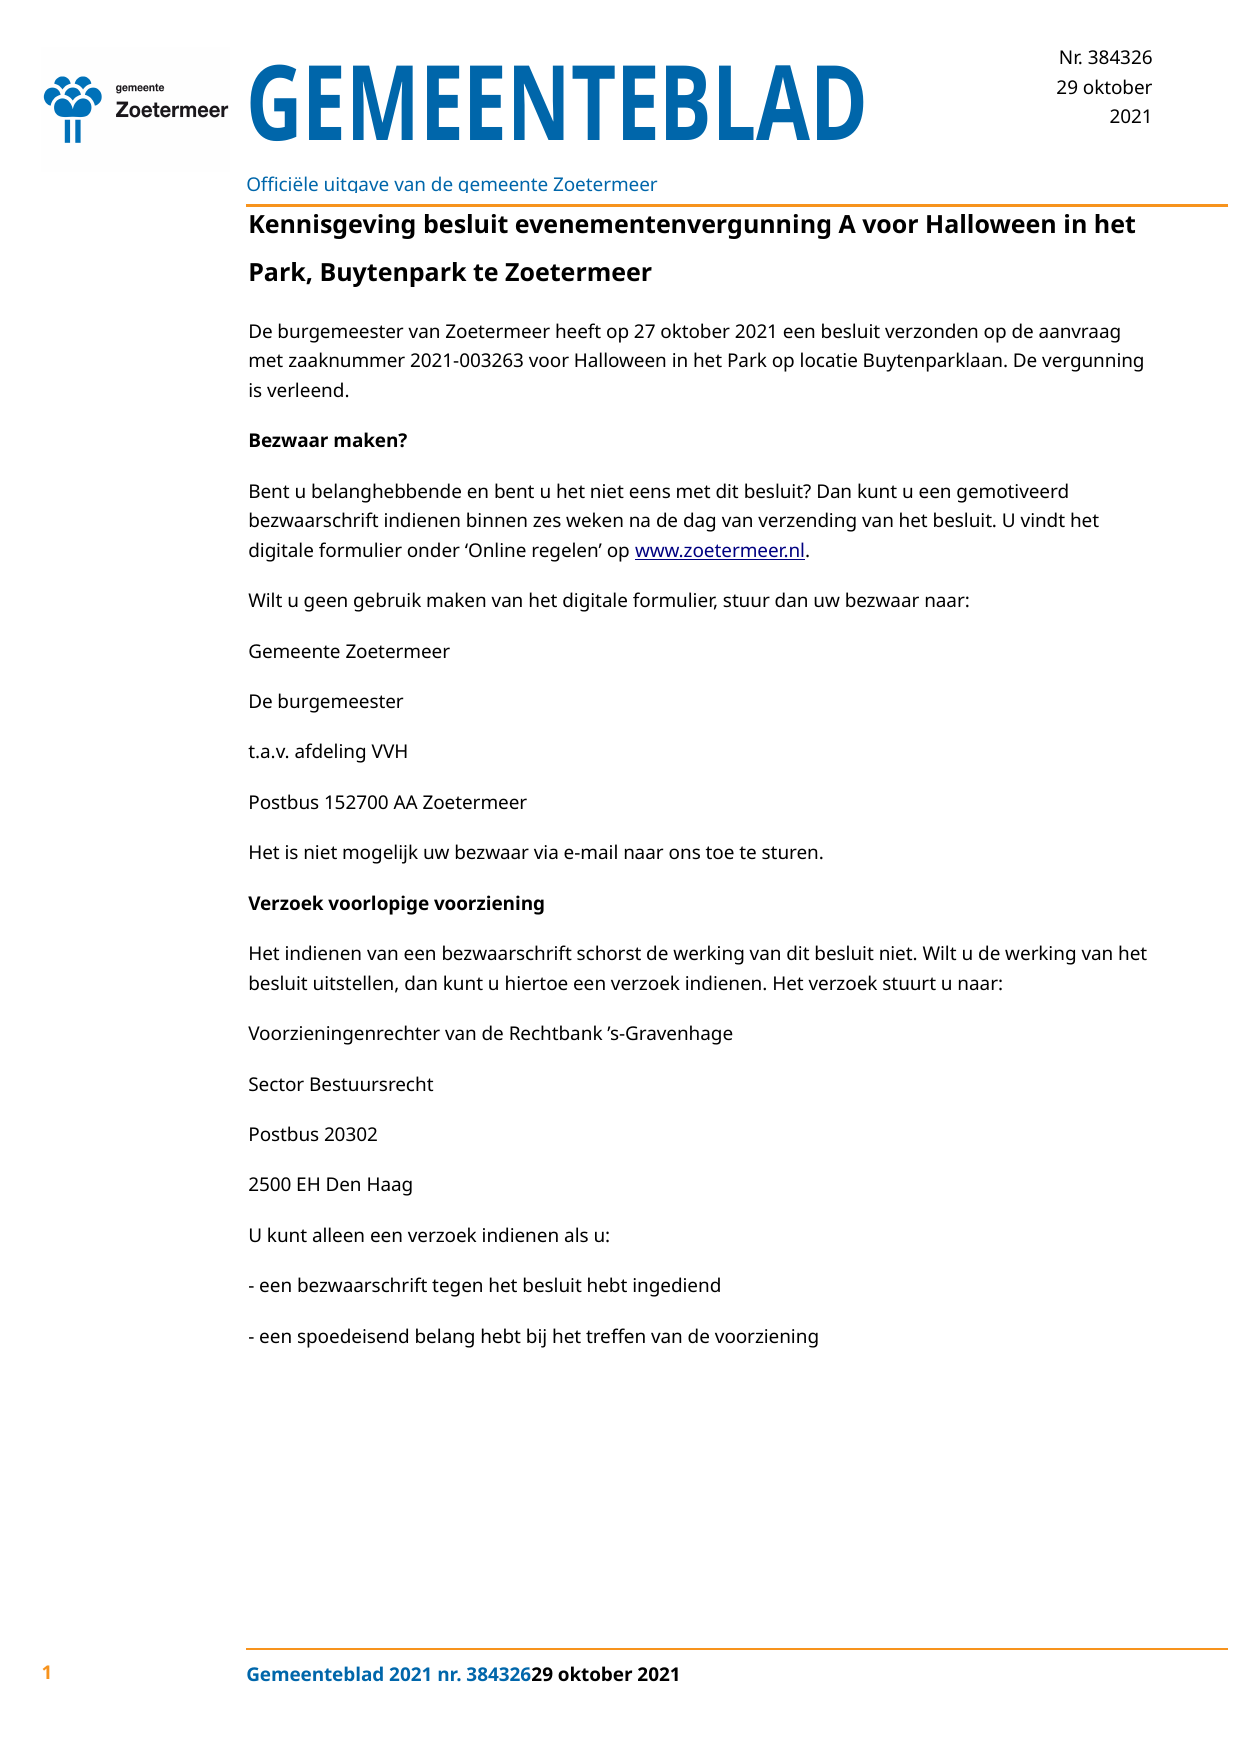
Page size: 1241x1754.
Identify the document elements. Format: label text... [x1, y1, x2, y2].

text Kennisgeving besluit evenementenvergunning A voor Halloween in het Park, Buytenpark te Zoetermeer [248, 207, 1152, 288]
text Voorzieningenrechter van de Rechtbank ’s-Gravenhage [248, 1020, 1152, 1046]
text De burgemeester [248, 688, 1152, 714]
text De burgemeester van Zoetermeer heeft op 27 oktober 2021 een besluit verzonden op de aanvraag met zaaknummer 2021-003263 voor Halloween in het Park op locatie Buytenparklaan. De vergunning is verleend. [248, 318, 1152, 403]
text 2500 EH Den Haag [248, 1172, 1152, 1197]
text - een bezwaarschrift tegen het besluit hebt ingediend [248, 1272, 1152, 1298]
text Gemeente Zoetermeer [248, 638, 1152, 664]
text t.a.v. afdeling VVH [248, 739, 1152, 764]
text Verzoek voorlopige voorziening [248, 890, 1152, 916]
text Bent u belanghebbende en bent u het niet eens met dit besluit? Dan kunt u een gemotiveerd bezwaarschrift indienen binnen zes weken na de dag van verzending van het besluit. U vindt het digitale formulier onder ‘Online regelen’ op www.zoetermeer.nl. [248, 478, 1152, 563]
text Postbus 152700 AA Zoetermeer [248, 789, 1152, 815]
text - een spoedeisend belang hebt bij het treffen van de voorziening [248, 1323, 1152, 1349]
text Het is niet mogelijk uw bezwaar via e-mail naar ons toe te sturen. [248, 839, 1152, 865]
text U kunt alleen een verzoek indienen als u: [248, 1222, 1152, 1248]
text Wilt u geen gebruik maken van het digitale formulier, stuur dan uw bezwaar naar: [248, 587, 1152, 613]
picture [41, 47, 231, 172]
text Sector Bestuursrecht [248, 1071, 1152, 1097]
text Het indienen van een bezwaarschrift schorst de werking van dit besluit niet. Wilt u de werking van het besluit uitstellen, dan kunt u hiertoe een verzoek indienen. Het verzoek stuurt u naar: [248, 940, 1152, 996]
text Postbus 20302 [248, 1121, 1152, 1147]
text Bezwaar maken? [248, 427, 1152, 453]
